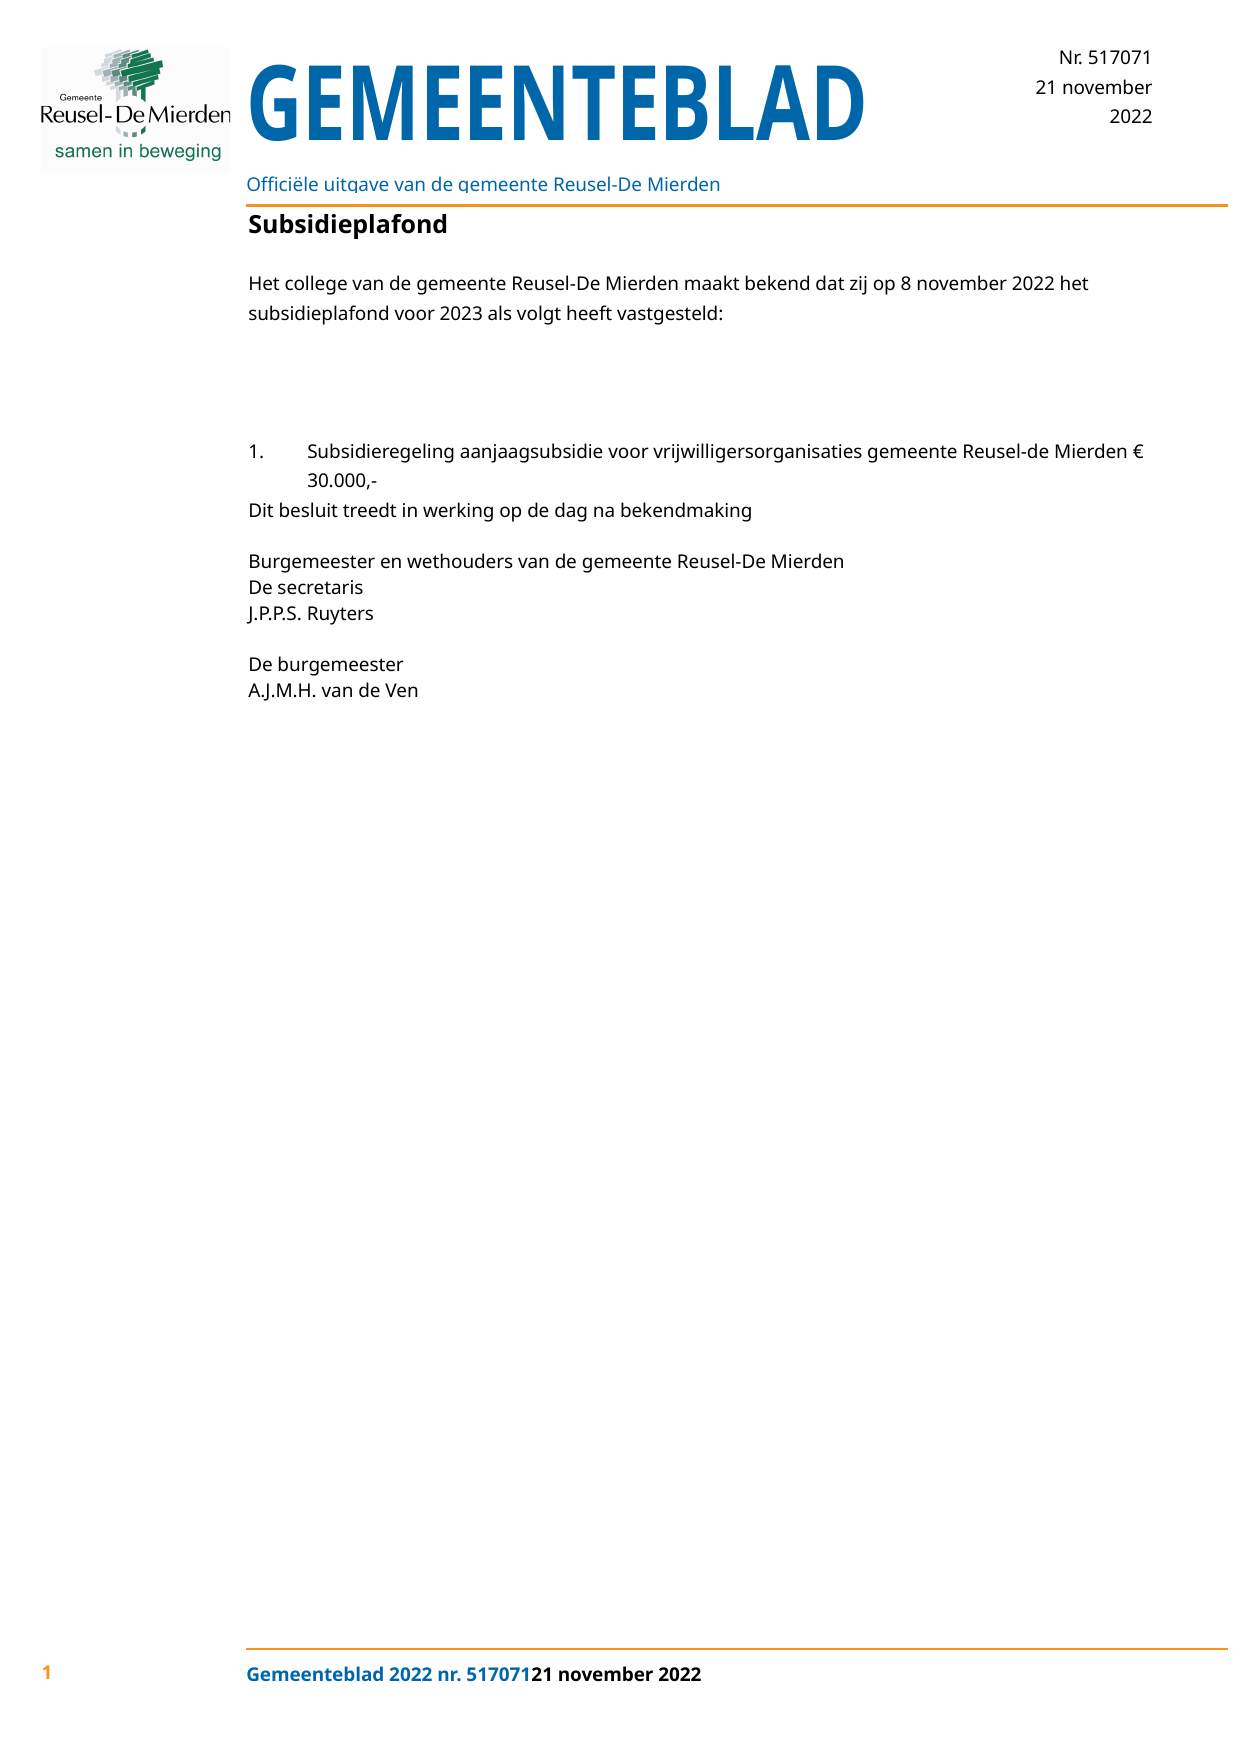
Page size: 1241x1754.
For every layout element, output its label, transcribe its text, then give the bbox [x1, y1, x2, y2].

text A.J.M.H. van de Ven [248, 677, 1152, 703]
text De burgemeester [248, 651, 1152, 677]
list Subsidieregeling aanjaagsubsidie voor vrijwilligersorganisaties gemeente Reusel-de Mierden € 30.000,- [248, 438, 1152, 493]
text Subsidieplafond [248, 207, 1152, 241]
text Het college van de gemeente Reusel-De Mierden maakt bekend dat zij op 8 november 2022 het subsidieplafond voor 2023 als volgt heeft vastgesteld: [248, 270, 1152, 326]
text De secretaris [248, 574, 1152, 600]
text J.P.P.S. Ruyters [248, 600, 1152, 626]
text Dit besluit treedt in werking op de dag na bekendmaking [248, 497, 1152, 523]
text Burgemeester en wethouders van de gemeente Reusel-De Mierden [248, 548, 1152, 574]
picture [41, 47, 231, 172]
